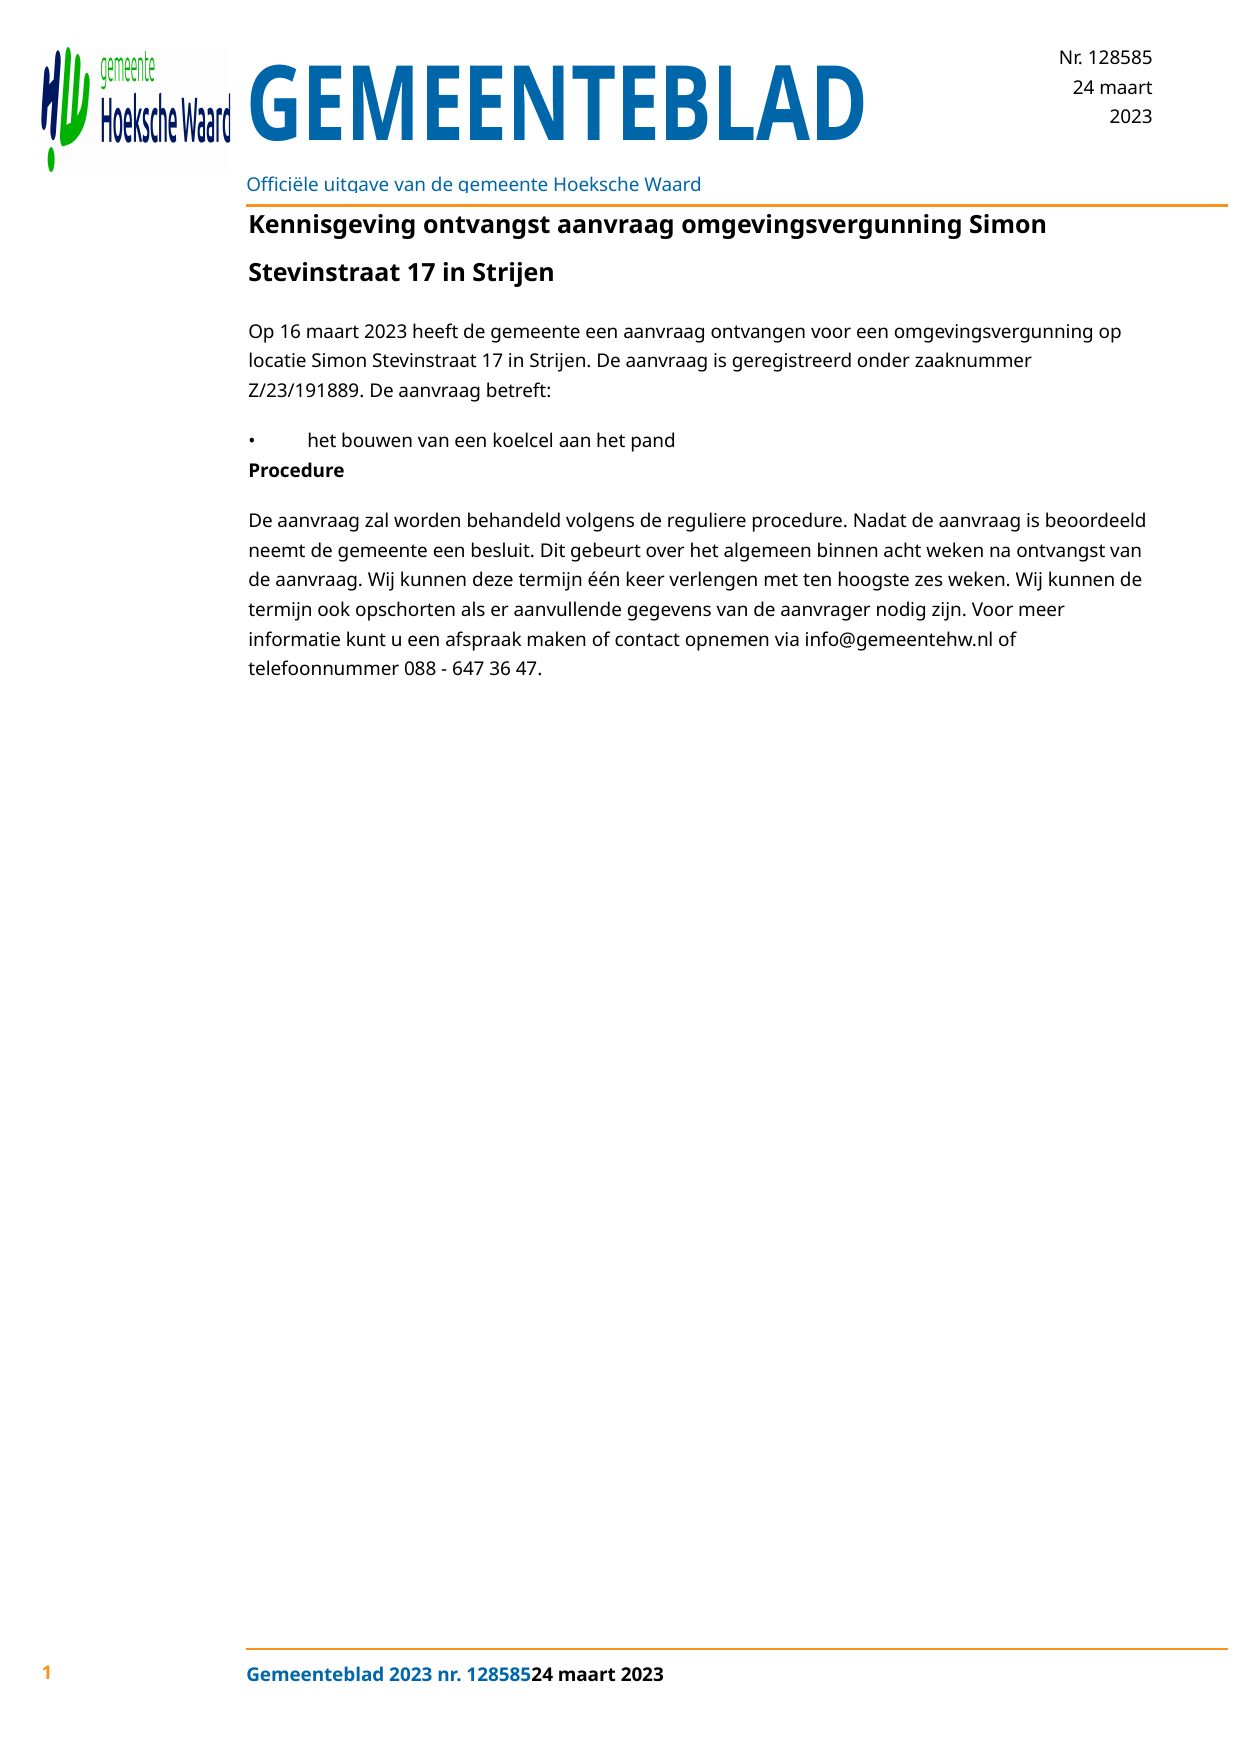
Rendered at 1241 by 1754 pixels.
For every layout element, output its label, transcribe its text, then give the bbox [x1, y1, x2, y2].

picture [41, 47, 231, 172]
list het bouwen van een koelcel aan het pand [248, 427, 1152, 453]
text Kennisgeving ontvangst aanvraag omgevingsvergunning Simon Stevinstraat 17 in Strijen [248, 207, 1152, 288]
text Op 16 maart 2023 heeft de gemeente een aanvraag ontvangen voor een omgevingsvergunning op locatie Simon Stevinstraat 17 in Strijen. De aanvraag is geregistreerd onder zaaknummer Z/23/191889. De aanvraag betreft: [248, 318, 1152, 403]
text De aanvraag zal worden behandeld volgens de reguliere procedure. Nadat de aanvraag is beoordeeld neemt de gemeente een besluit. Dit gebeurt over het algemeen binnen acht weken na ontvangst van de aanvraag. Wij kunnen deze termijn één keer verlengen met ten hoogste zes weken. Wij kunnen de termijn ook opschorten als er aanvullende gegevens van de aanvrager nodig zijn. Voor meer informatie kunt u een afspraak maken of contact opnemen via info@gemeentehw.nl of telefoonnummer 088 - 647 36 47. [248, 507, 1152, 681]
text Procedure [248, 457, 1152, 483]
